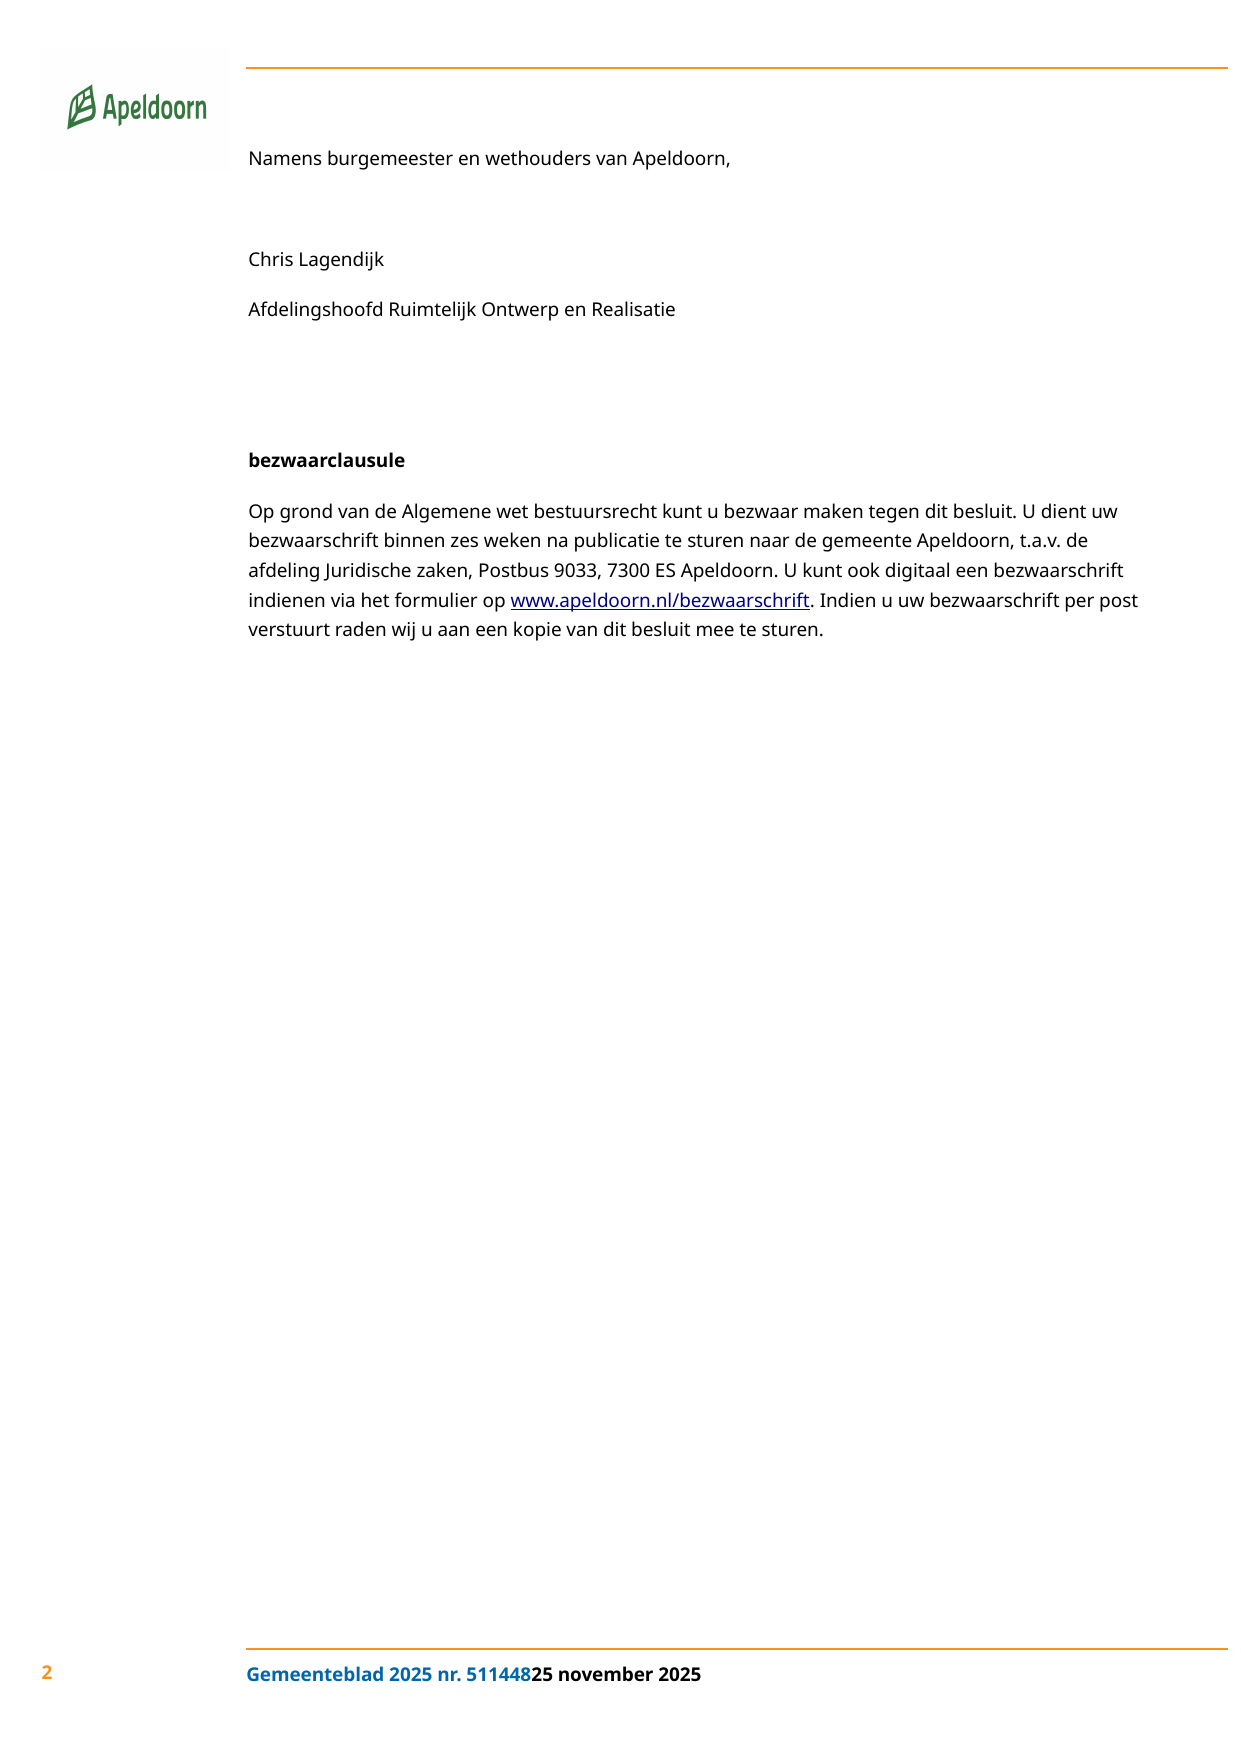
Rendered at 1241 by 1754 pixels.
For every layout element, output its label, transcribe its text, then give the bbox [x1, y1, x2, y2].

text Op grond van de Algemene wet bestuursrecht kunt u bezwaar maken tegen dit besluit. U dient uw bezwaarschrift binnen zes weken na publicatie te sturen naar de gemeente Apeldoorn, t.a.v. de afdeling Juridische zaken, Postbus 9033, 7300 ES Apeldoorn. U kunt ook digitaal een bezwaarschrift indienen via het formulier op www.apeldoorn.nl/bezwaarschrift. Indien u uw bezwaarschrift per post verstuurt raden wij u aan een kopie van dit besluit mee te sturen. [248, 498, 1152, 642]
text Chris Lagendijk [248, 246, 1152, 272]
text Afdelingshoofd Ruimtelijk Ontwerp en Realisatie [248, 296, 1152, 322]
picture [41, 47, 231, 172]
text bezwaarclausule [248, 448, 1152, 473]
text Namens burgemeester en wethouders van Apeldoorn, [248, 145, 1152, 171]
